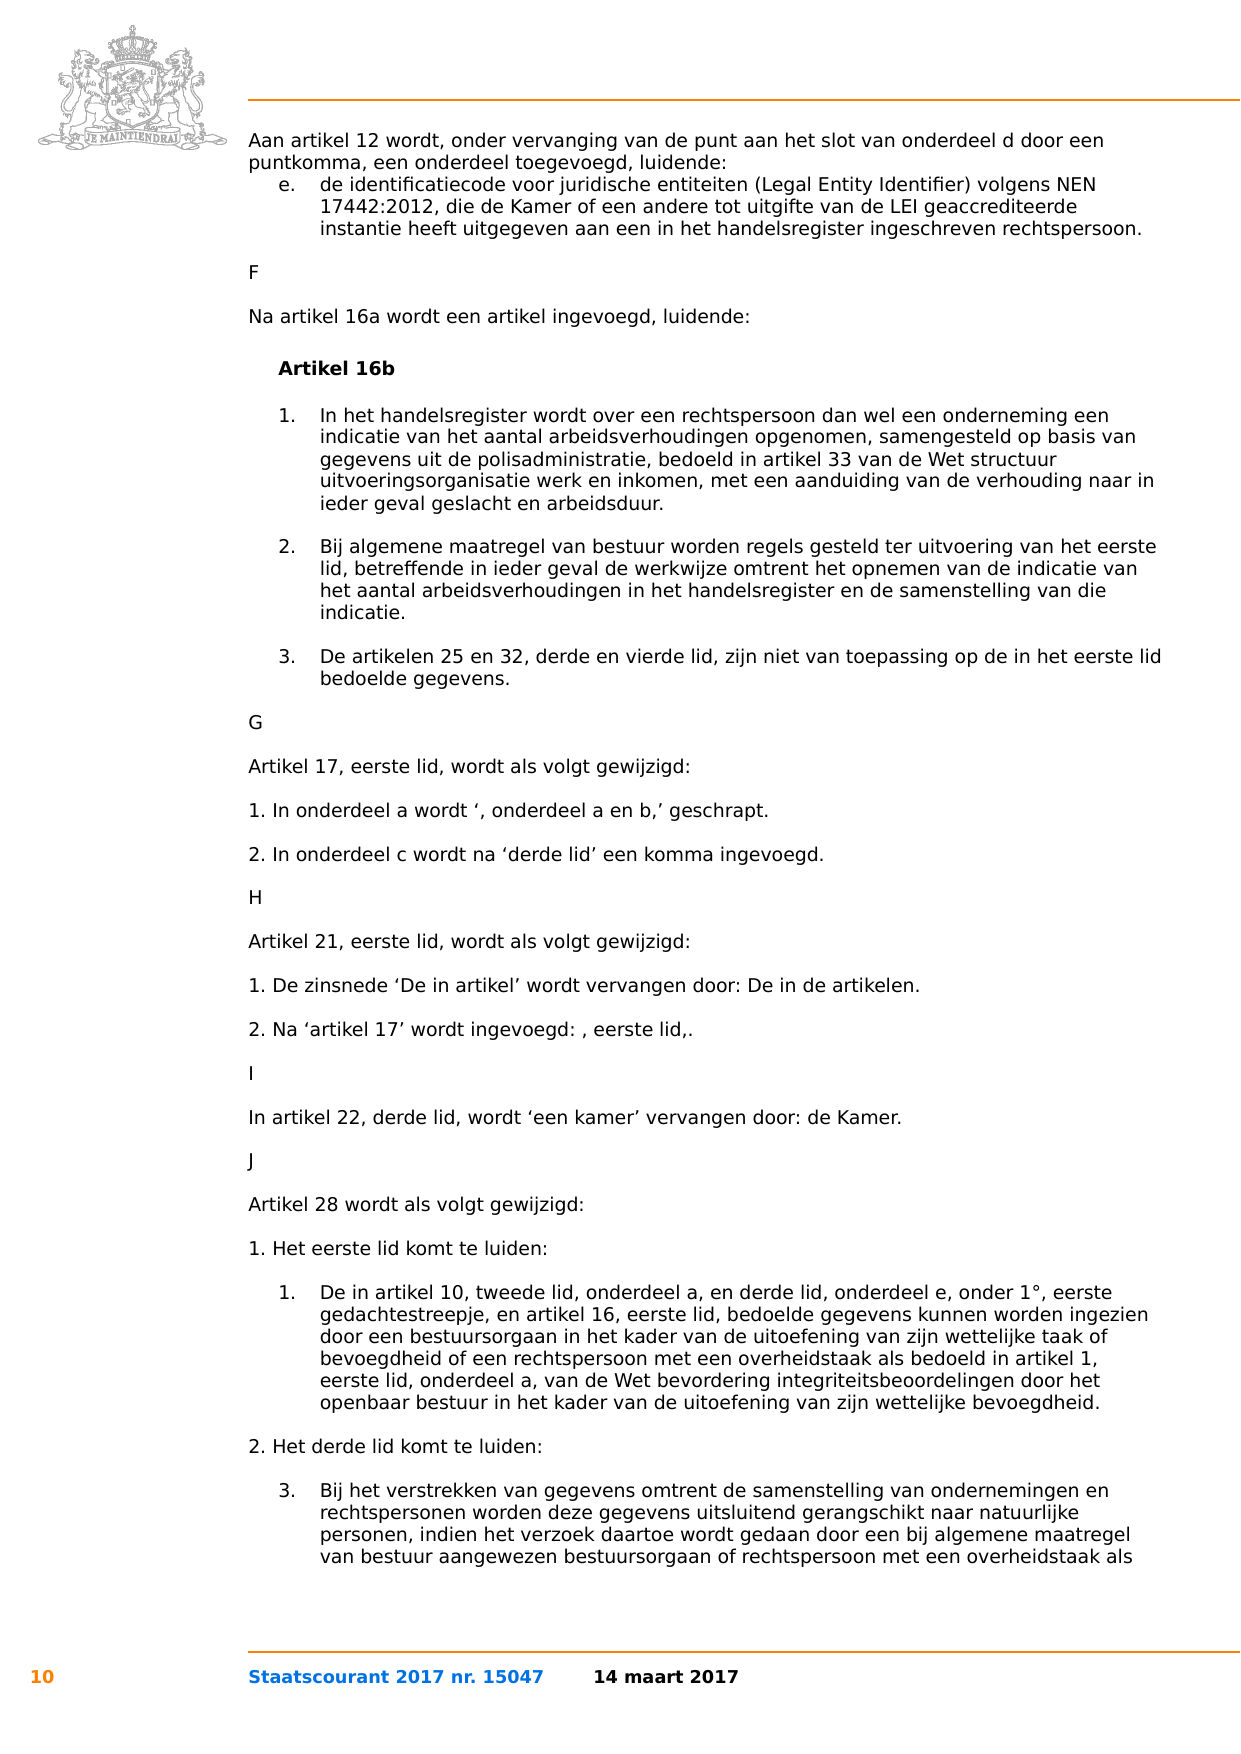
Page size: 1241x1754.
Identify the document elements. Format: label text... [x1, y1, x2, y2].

text In artikel 22, derde lid, wordt ‘een kamer’ vervangen door: de Kamer. [248, 1107, 1163, 1128]
text Aan artikel 12 wordt, onder vervanging van de punt aan het slot van onderdeel d door een puntkomma, een onderdeel toegevoegd, luidende: [248, 130, 1163, 174]
text G [248, 712, 1163, 734]
text H [248, 887, 1163, 909]
text 1. De in artikel 10, tweede lid, onderdeel a, en derde lid, onderdeel e, onder 1°, eerste gedachtestreepje, en artikel 16, eerste lid, bedoelde gegevens kunnen worden ingezien door een bestuursorgaan in het kader van de uitoefening van zijn wettelijke taak of bevoegdheid of een rechtspersoon met een overheidstaak als bedoeld in artikel 1, eerste lid, onderdeel a, van de Wet bevordering integriteitsbeoordelingen door het openbaar bestuur in het kader van de uitoefening van zijn wettelijke bevoegdheid. [278, 1282, 1163, 1414]
picture [38, 25, 227, 150]
text 3. De artikelen 25 en 32, derde en vierde lid, zijn niet van toepassing op de in het eerste lid bedoelde gegevens. [278, 646, 1163, 690]
text F [248, 262, 1163, 284]
text 2. Het derde lid komt te luiden: [248, 1436, 1163, 1458]
text Na artikel 16a wordt een artikel ingevoegd, luidende: [248, 306, 1163, 327]
text J [248, 1150, 1163, 1172]
text 3. Bij het verstrekken van gegevens omtrent de samenstelling van ondernemingen en rechtspersonen worden deze gegevens uitsluitend gerangschikt naar natuurlijke personen, indien het verzoek daartoe wordt gedaan door een bij algemene maatregel van bestuur aangewezen bestuursorgaan of rechtspersoon met een overheidstaak als [278, 1479, 1163, 1567]
text I [248, 1063, 1163, 1085]
text 1. In onderdeel a wordt ‘, onderdeel a en b,’ geschrapt. [248, 799, 1163, 822]
text 1. Het eerste lid komt te luiden: [248, 1238, 1163, 1260]
text Artikel 28 wordt als volgt gewijzigd: [248, 1194, 1163, 1216]
text e. de identificatiecode voor juridische entiteiten (Legal Entity Identifier) volgens NEN 17442:2012, die de Kamer of een andere tot uitgifte van de LEI geaccrediteerde instantie heeft uitgegeven aan een in het handelsregister ingeschreven rechtspersoon. [278, 174, 1163, 240]
text Artikel 21, eerste lid, wordt als volgt gewijzigd: [248, 931, 1163, 953]
text 1. De zinsnede ‘De in artikel’ wordt vervangen door: De in de artikelen. [248, 975, 1163, 997]
text 2. Bij algemene maatregel van bestuur worden regels gesteld ter uitvoering van het eerste lid, betreffende in ieder geval de werkwijze omtrent het opnemen van de indicatie van het aantal arbeidsverhoudingen in het handelsregister en de samenstelling van die indicatie. [278, 536, 1163, 624]
text 2. Na ‘artikel 17’ wordt ingevoegd: , eerste lid,. [248, 1019, 1163, 1041]
text 1. In het handelsregister wordt over een rechtspersoon dan wel een onderneming een indicatie van het aantal arbeidsverhoudingen opgenomen, samengesteld op basis van gegevens uit de polisadministratie, bedoeld in artikel 33 van de Wet structuur uitvoeringsorganisatie werk en inkomen, met een aanduiding van de verhouding naar in ieder geval geslacht en arbeidsduur. [278, 404, 1163, 514]
text Artikel 17, eerste lid, wordt als volgt gewijzigd: [248, 756, 1163, 778]
text 2. In onderdeel c wordt na ‘derde lid’ een komma ingevoegd. [248, 843, 1163, 865]
subtitle Artikel 16b [278, 357, 1163, 379]
